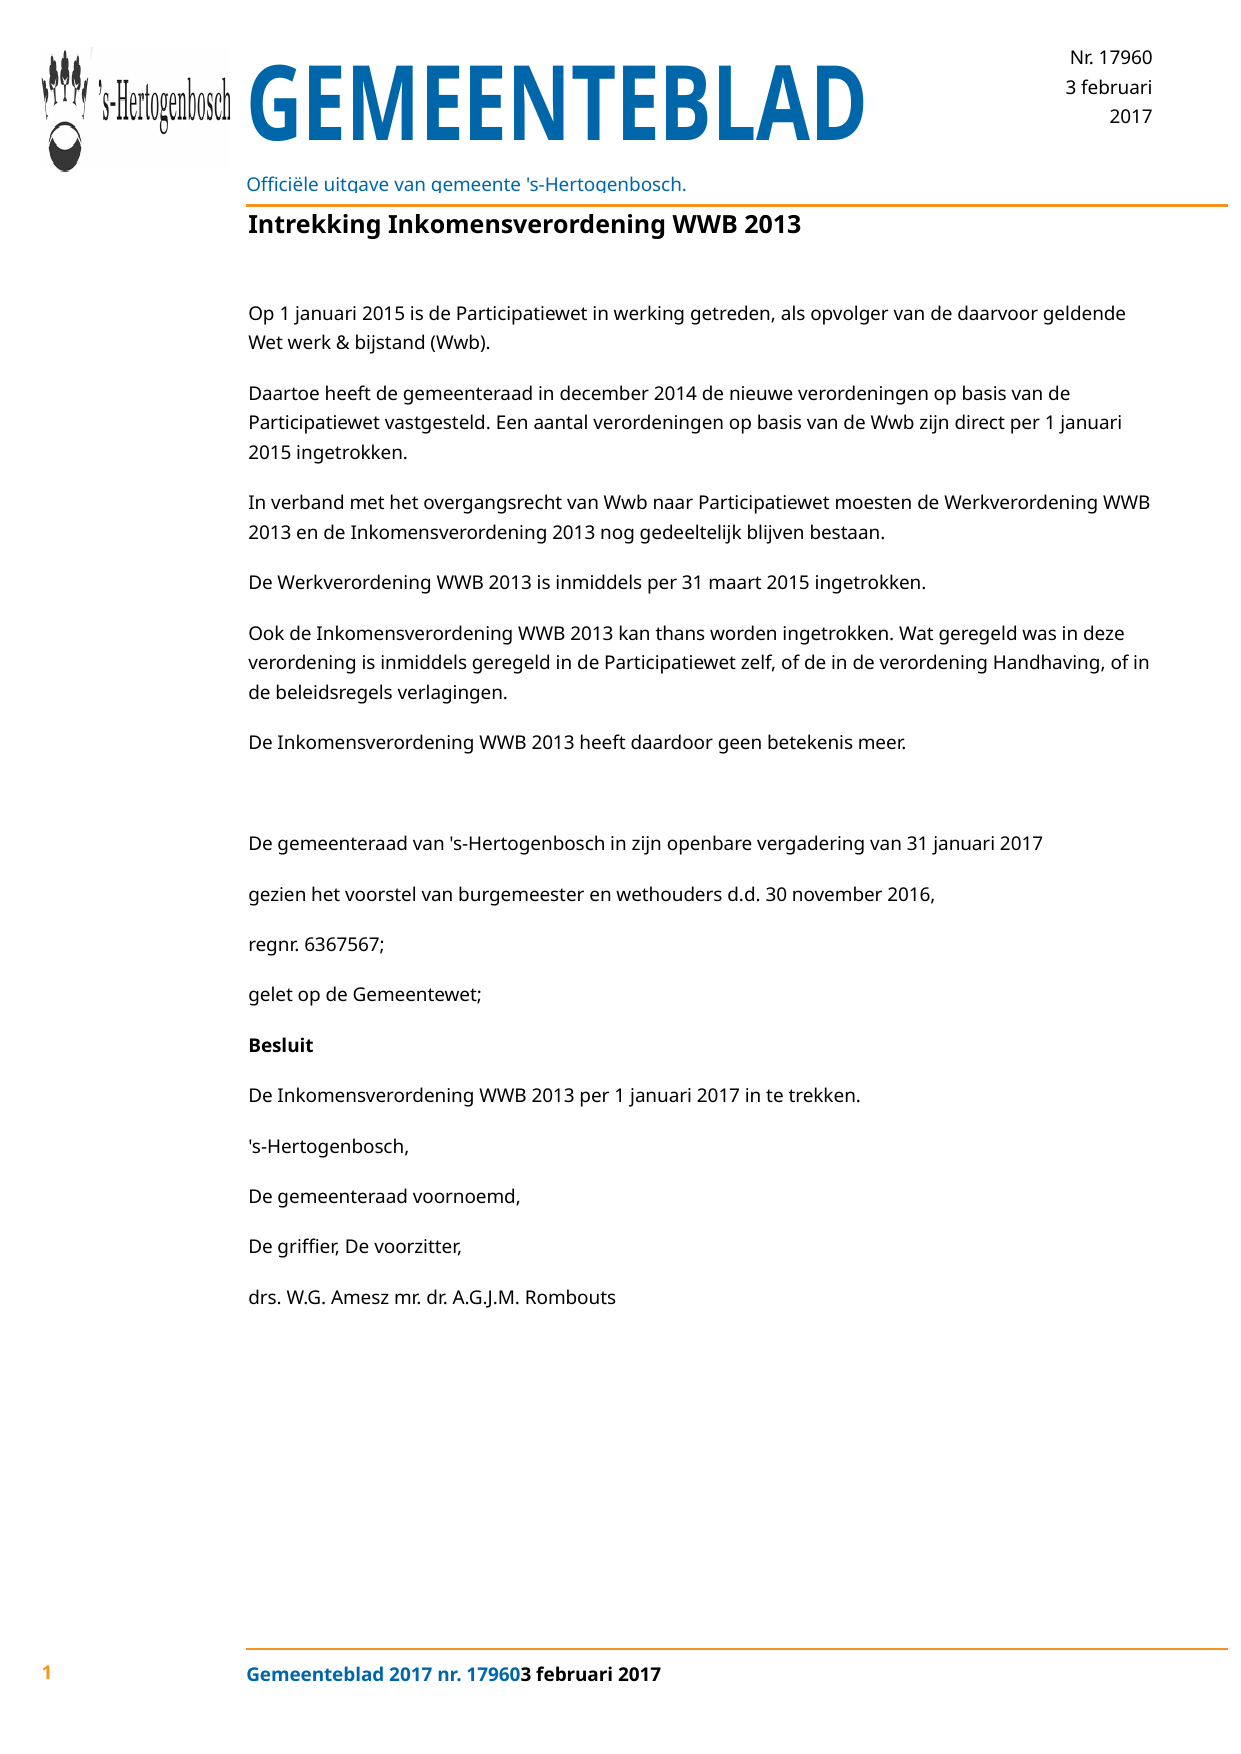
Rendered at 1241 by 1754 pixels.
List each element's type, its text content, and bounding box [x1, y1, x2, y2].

text De griffier, De voorzitter, [248, 1234, 1152, 1259]
text De Werkverordening WWB 2013 is inmiddels per 31 maart 2015 ingetrokken. [248, 569, 1152, 595]
text Besluit [248, 1032, 1152, 1058]
text De Inkomensverordening WWB 2013 per 1 januari 2017 in te trekken. [248, 1082, 1152, 1108]
text De gemeenteraad van 's-Hertogenbosch in zijn openbare vergadering van 31 januari 2017 [248, 830, 1152, 856]
text gezien het voorstel van burgemeester en wethouders d.d. 30 november 2016, [248, 881, 1152, 906]
text Intrekking Inkomensverordening WWB 2013 [248, 207, 1152, 241]
text Ook de Inkomensverordening WWB 2013 kan thans worden ingetrokken. Wat geregeld was in deze verordening is inmiddels geregeld in de Participatiewet zelf, of de in de verordening Handhaving, of in de beleidsregels verlagingen. [248, 620, 1152, 705]
text Op 1 januari 2015 is de Participatiewet in werking getreden, als opvolger van de daarvoor geldende Wet werk & bijstand (Wwb). [248, 300, 1152, 355]
text De Inkomensverordening WWB 2013 heeft daardoor geen betekenis meer. [248, 729, 1152, 755]
text gelet op de Gemeentewet; [248, 982, 1152, 1007]
text 's-Hertogenbosch, [248, 1133, 1152, 1158]
text regnr. 6367567; [248, 931, 1152, 957]
picture [41, 47, 231, 172]
text Daartoe heeft de gemeenteraad in december 2014 de nieuwe verordeningen op basis van de Participatiewet vastgesteld. Een aantal verordeningen op basis van de Wwb zijn direct per 1 januari 2015 ingetrokken. [248, 380, 1152, 465]
text De gemeenteraad voornoemd, [248, 1183, 1152, 1209]
text In verband met het overgangsrecht van Wwb naar Participatiewet moesten de Werkverordening WWB 2013 en de Inkomensverordening 2013 nog gedeeltelijk blijven bestaan. [248, 489, 1152, 545]
text drs. W.G. Amesz mr. dr. A.G.J.M. Rombouts [248, 1284, 1152, 1310]
